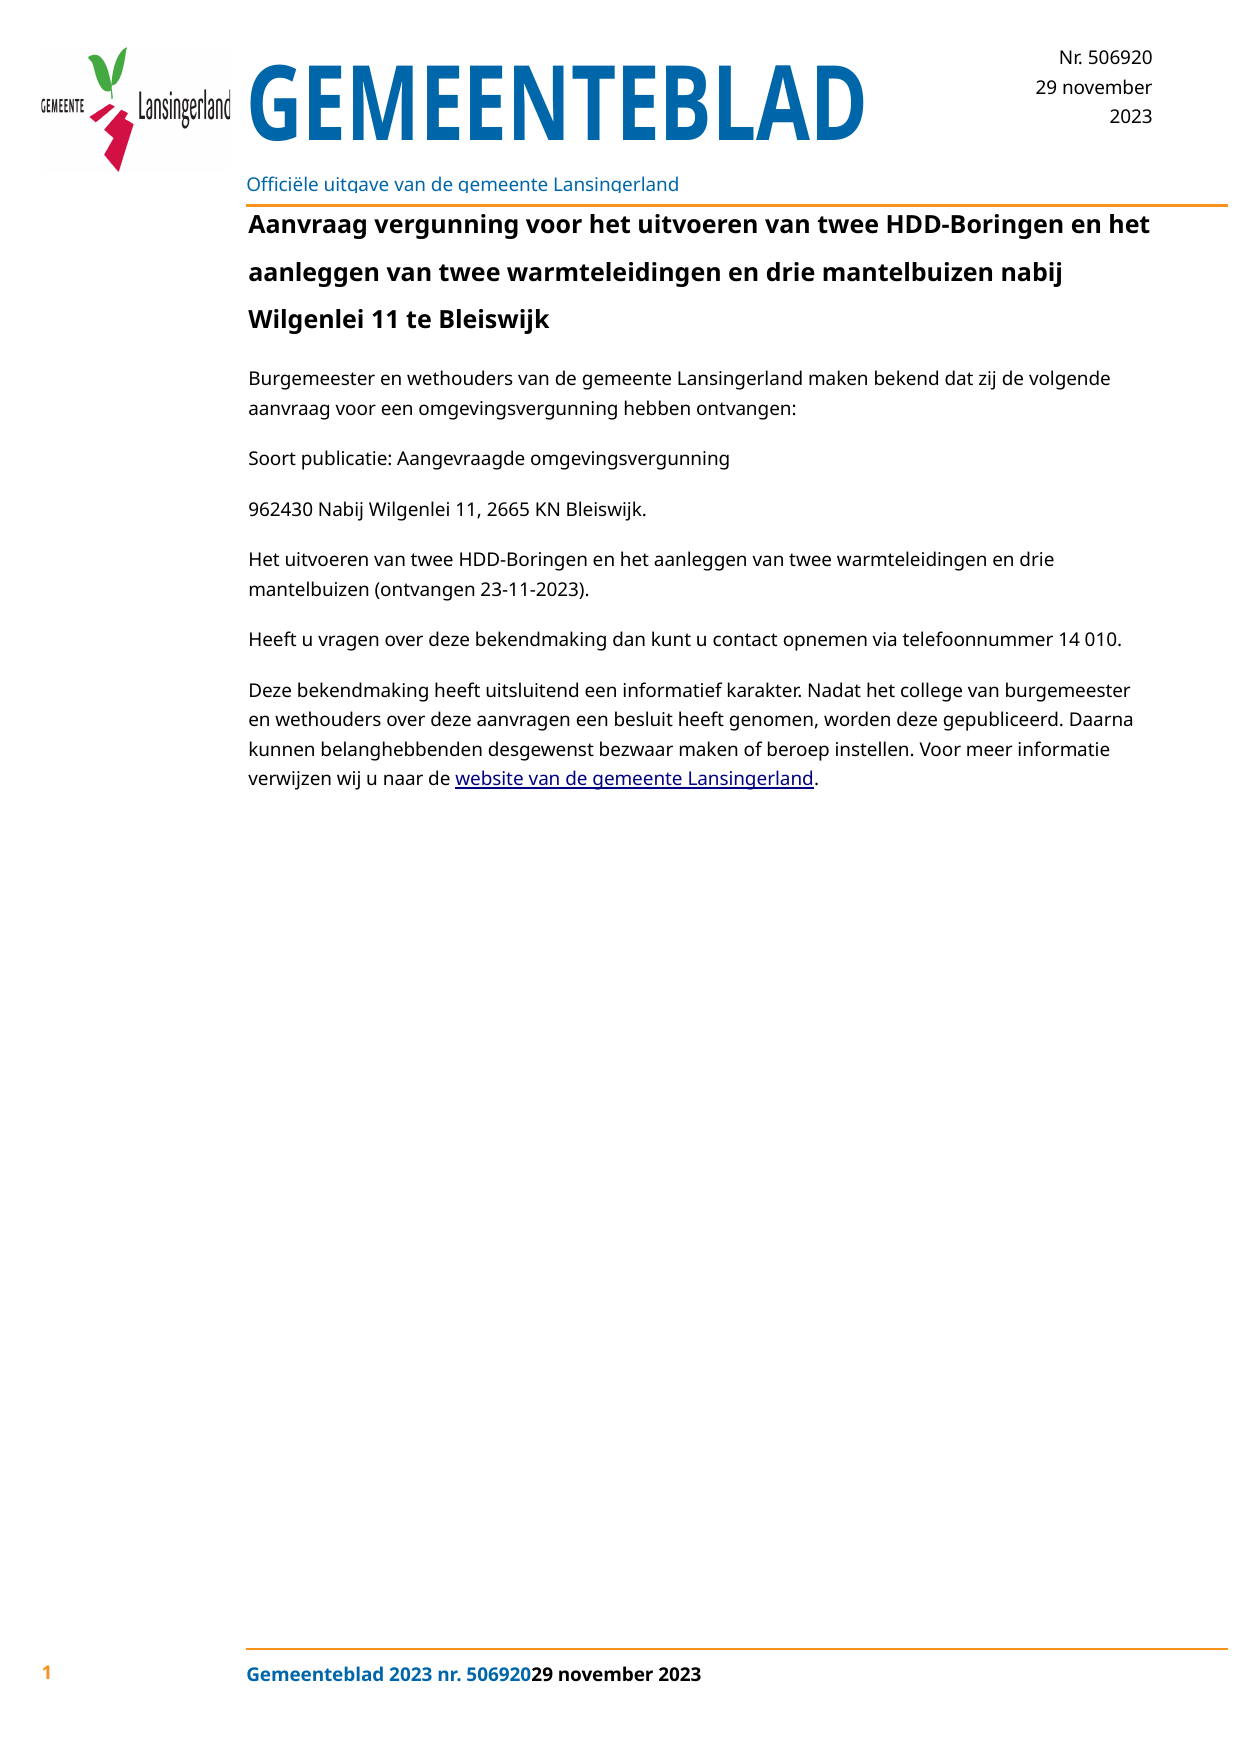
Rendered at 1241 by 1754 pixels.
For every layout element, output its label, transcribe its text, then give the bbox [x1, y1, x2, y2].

text Soort publicatie: Aangevraagde omgevingsvergunning [248, 446, 1152, 471]
text Het uitvoeren van twee HDD-Boringen en het aanleggen van twee warmteleidingen en drie mantelbuizen (ontvangen 23-11-2023). [248, 546, 1152, 602]
text Burgemeester en wethouders van de gemeente Lansingerland maken bekend dat zij de volgende aanvraag voor een omgevingsvergunning hebben ontvangen: [248, 366, 1152, 421]
text Deze bekendmaking heeft uitsluitend een informatief karakter. Nadat het college van burgemeester en wethouders over deze aanvragen een besluit heeft genomen, worden deze gepubliceerd. Daarna kunnen belanghebbenden desgewenst bezwaar maken of beroep instellen. Voor meer informatie verwijzen wij u naar de website van de gemeente Lansingerland. [248, 677, 1152, 791]
text Aanvraag vergunning voor het uitvoeren van twee HDD-Boringen en het aanleggen van twee warmteleidingen en drie mantelbuizen nabij Wilgenlei 11 te Bleiswijk [248, 207, 1152, 336]
text Heeft u vragen over deze bekendmaking dan kunt u contact opnemen via telefoonnummer 14 010. [248, 626, 1152, 652]
text 962430 Nabij Wilgenlei 11, 2665 KN Bleiswijk. [248, 496, 1152, 522]
picture [41, 47, 231, 172]
